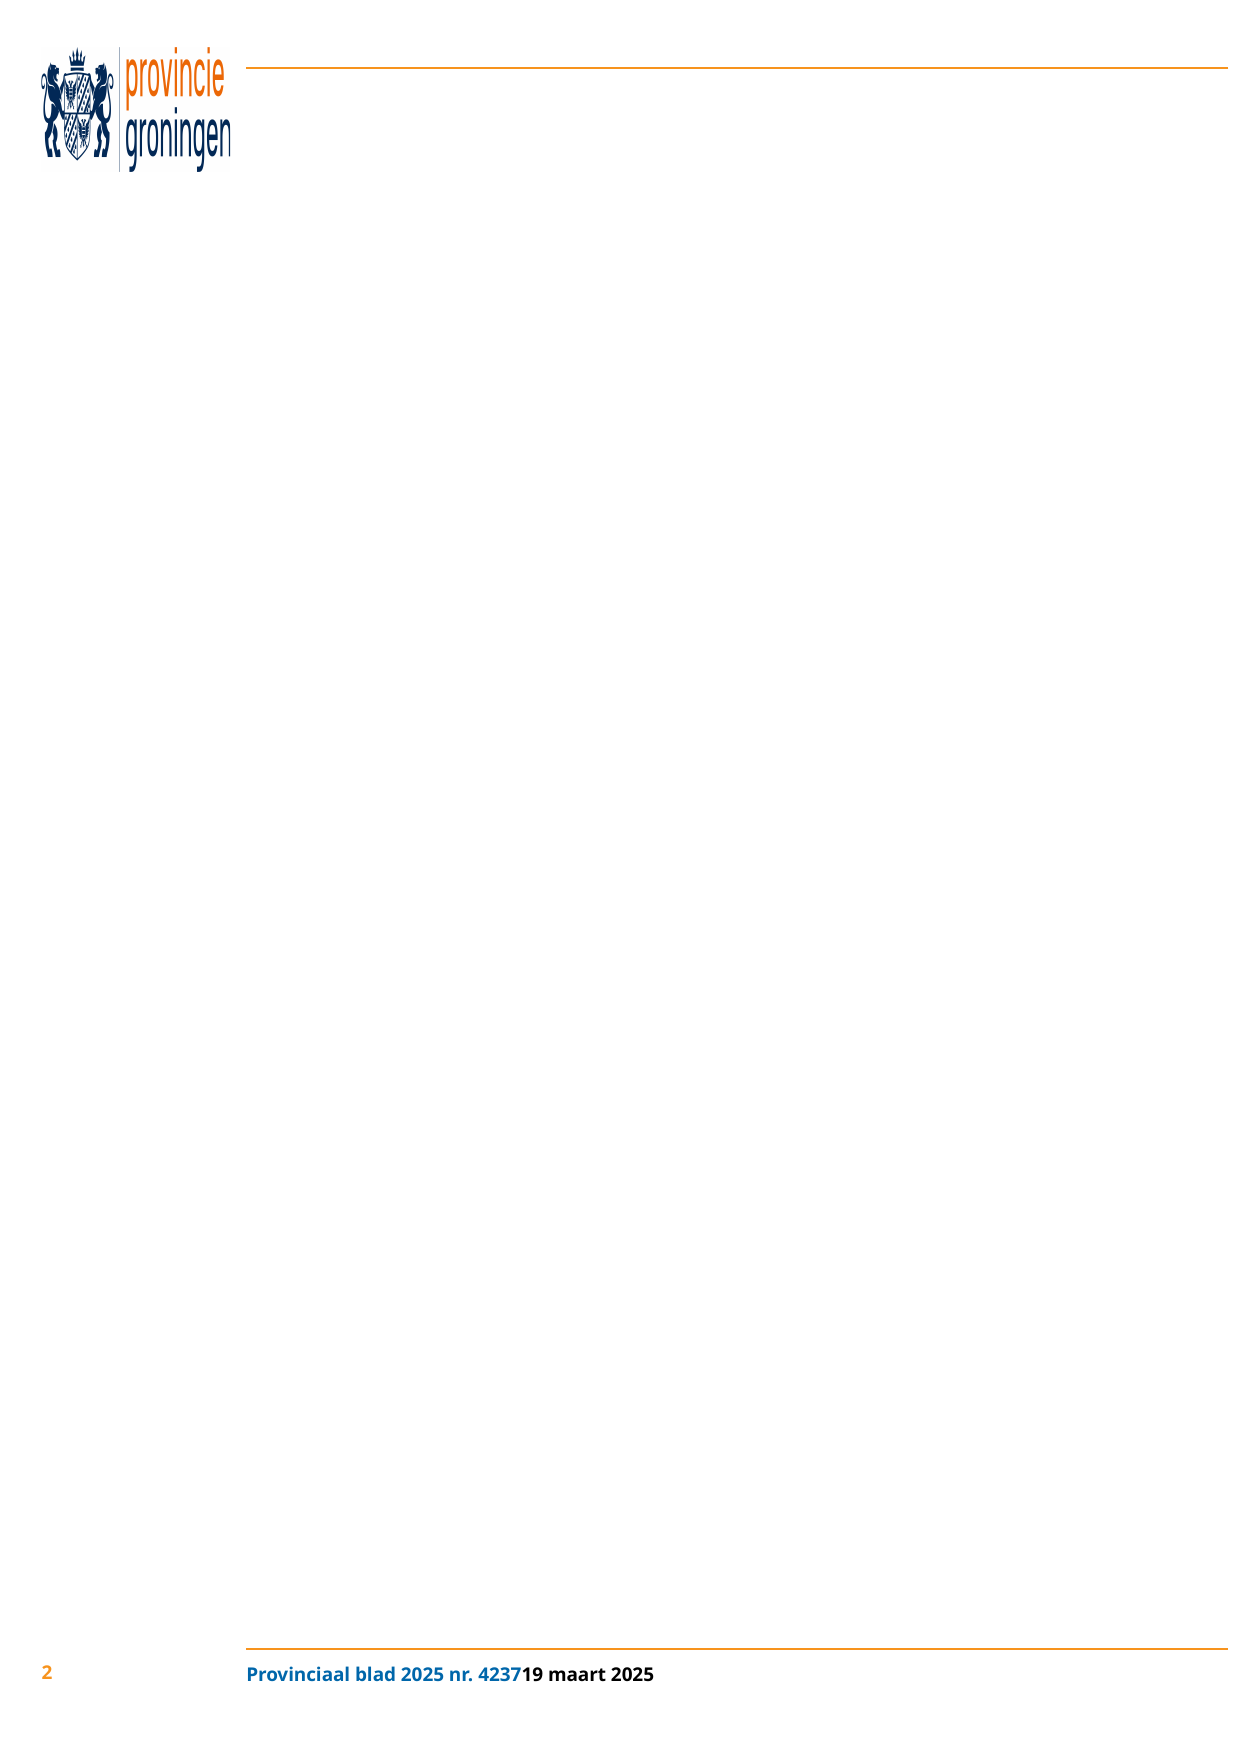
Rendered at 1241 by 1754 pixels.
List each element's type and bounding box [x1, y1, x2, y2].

picture [41, 47, 231, 172]
